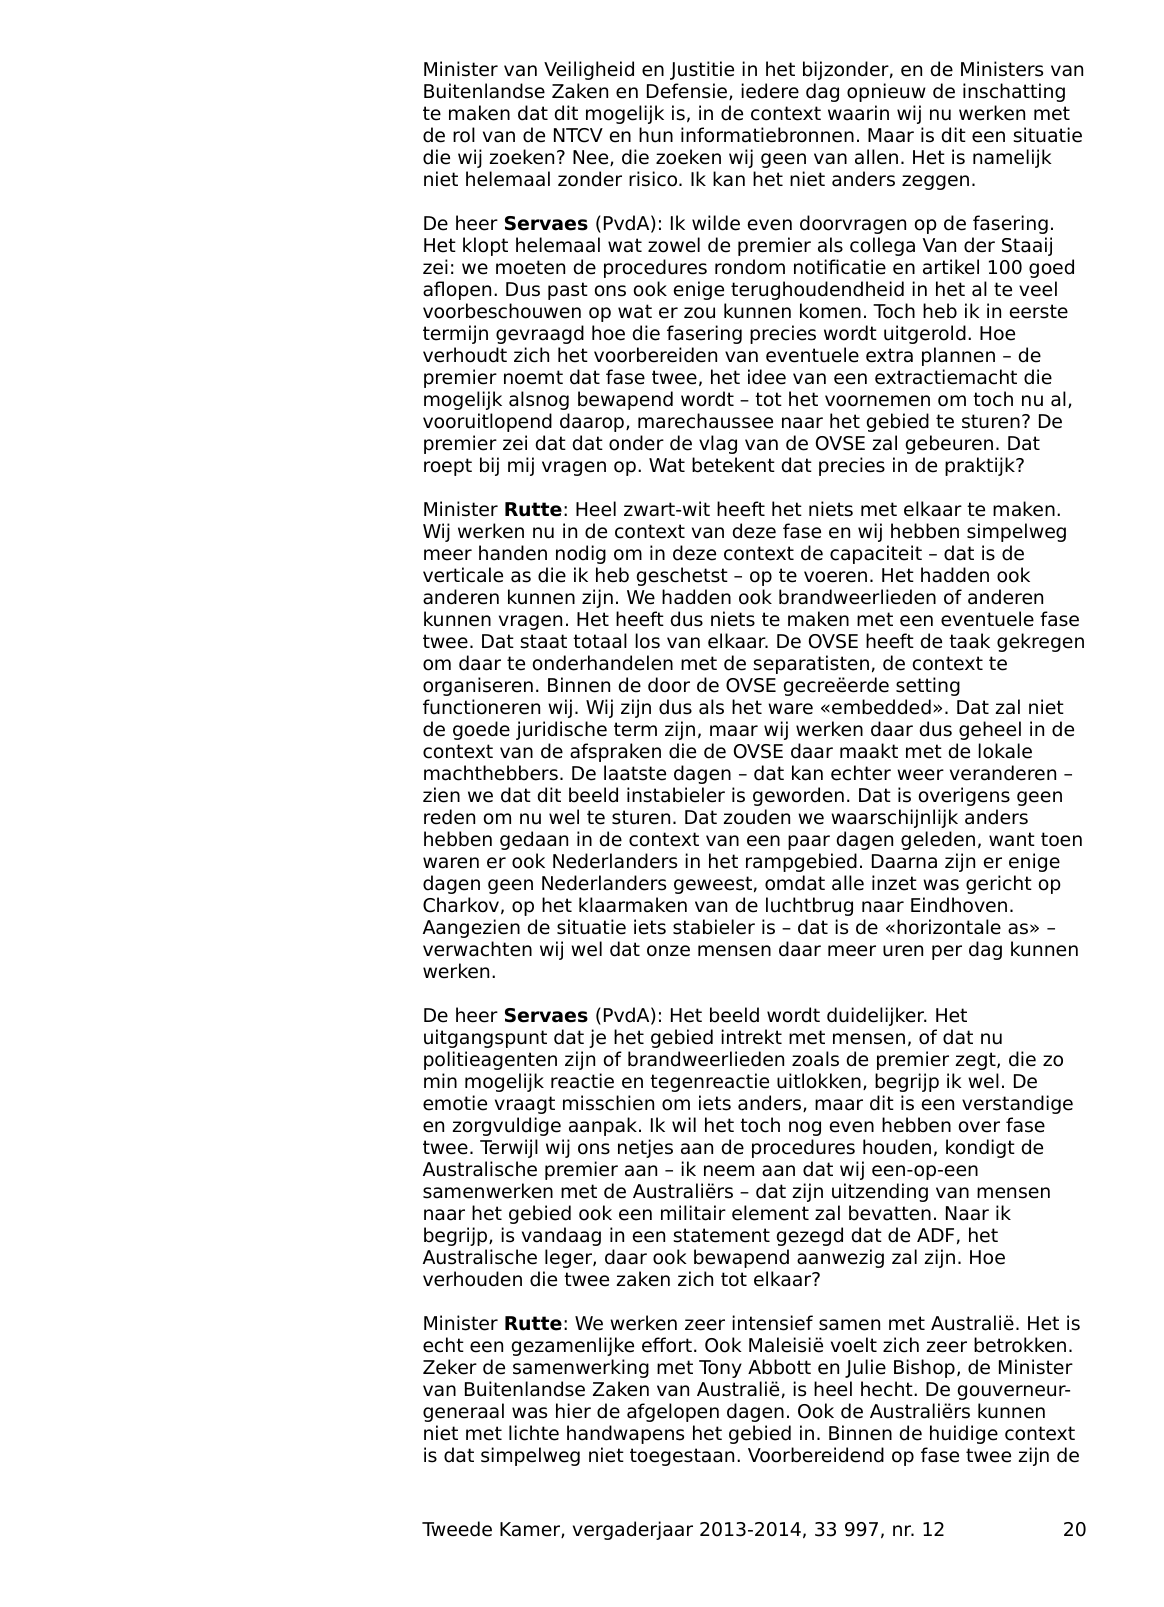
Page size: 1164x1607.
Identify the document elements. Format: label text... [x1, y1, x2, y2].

text Minister Rutte: We werken zeer intensief samen met Australië. Het is echt een gezamenlijke effort. Ook Maleisië voelt zich zeer betrokken. Zeker de samenwerking met Tony Abbott en Julie Bishop, de Minister van Buitenlandse Zaken van Australië, is heel hecht. De gouverneur-generaal was hier de afgelopen dagen. Ook de Australiërs kunnen niet met lichte handwapens het gebied in. Binnen de huidige context is dat simpelweg niet toegestaan. Voorbereidend op fase twee zijn de [422, 1313, 1087, 1467]
text Minister van Veiligheid en Justitie in het bijzonder, en de Ministers van Buitenlandse Zaken en Defensie, iedere dag opnieuw de inschatting te maken dat dit mogelijk is, in de context waarin wij nu werken met de rol van de NTCV en hun informatiebronnen. Maar is dit een situatie die wij zoeken? Nee, die zoeken wij geen van allen. Het is namelijk niet helemaal zonder risico. Ik kan het niet anders zeggen. [422, 59, 1087, 191]
text De heer Servaes (PvdA): Het beeld wordt duidelijker. Het uitgangspunt dat je het gebied intrekt met mensen, of dat nu politieagenten zijn of brandweerlieden zoals de premier zegt, die zo min mogelijk reactie en tegenreactie uitlokken, begrijp ik wel. De emotie vraagt misschien om iets anders, maar dit is een verstandige en zorgvuldige aanpak. Ik wil het toch nog even hebben over fase twee. Terwijl wij ons netjes aan de procedures houden, kondigt de Australische premier aan – ik neem aan dat wij een-op-een samenwerken met de Australiërs – dat zijn uitzending van mensen naar het gebied ook een militair element zal bevatten. Naar ik begrijp, is vandaag in een statement gezegd dat de ADF, het Australische leger, daar ook bewapend aanwezig zal zijn. Hoe verhouden die twee zaken zich tot elkaar? [422, 1005, 1087, 1291]
text Minister Rutte: Heel zwart-wit heeft het niets met elkaar te maken. Wij werken nu in de context van deze fase en wij hebben simpelweg meer handen nodig om in deze context de capaciteit – dat is de verticale as die ik heb geschetst – op te voeren. Het hadden ook anderen kunnen zijn. We hadden ook brandweerlieden of anderen kunnen vragen. Het heeft dus niets te maken met een eventuele fase twee. Dat staat totaal los van elkaar. De OVSE heeft de taak gekregen om daar te onderhandelen met de separatisten, de context te organiseren. Binnen de door de OVSE gecreëerde setting functioneren wij. Wij zijn dus als het ware «embedded». Dat zal niet de goede juridische term zijn, maar wij werken daar dus geheel in de context van de afspraken die de OVSE daar maakt met de lokale machthebbers. De laatste dagen – dat kan echter weer veranderen – zien we dat dit beeld instabieler is geworden. Dat is overigens geen reden om nu wel te sturen. Dat zouden we waarschijnlijk anders hebben gedaan in de context van een paar dagen geleden, want toen waren er ook Nederlanders in het rampgebied. Daarna zijn er enige dagen geen Nederlanders geweest, omdat alle inzet was gericht op Charkov, op het klaarmaken van de luchtbrug naar Eindhoven. Aangezien de situatie iets stabieler is – dat is de «horizontale as» – verwachten wij wel dat onze mensen daar meer uren per dag kunnen werken. [422, 499, 1087, 983]
text De heer Servaes (PvdA): Ik wilde even doorvragen op de fasering. Het klopt helemaal wat zowel de premier als collega Van der Staaij zei: we moeten de procedures rondom notificatie en artikel 100 goed aflopen. Dus past ons ook enige terughoudendheid in het al te veel voorbeschouwen op wat er zou kunnen komen. Toch heb ik in eerste termijn gevraagd hoe die fasering precies wordt uitgerold. Hoe verhoudt zich het voorbereiden van eventuele extra plannen – de premier noemt dat fase twee, het idee van een extractiemacht die mogelijk alsnog bewapend wordt – tot het voornemen om toch nu al, vooruitlopend daarop, marechaussee naar het gebied te sturen? De premier zei dat dat onder de vlag van de OVSE zal gebeuren. Dat roept bij mij vragen op. Wat betekent dat precies in de praktijk? [422, 213, 1087, 477]
